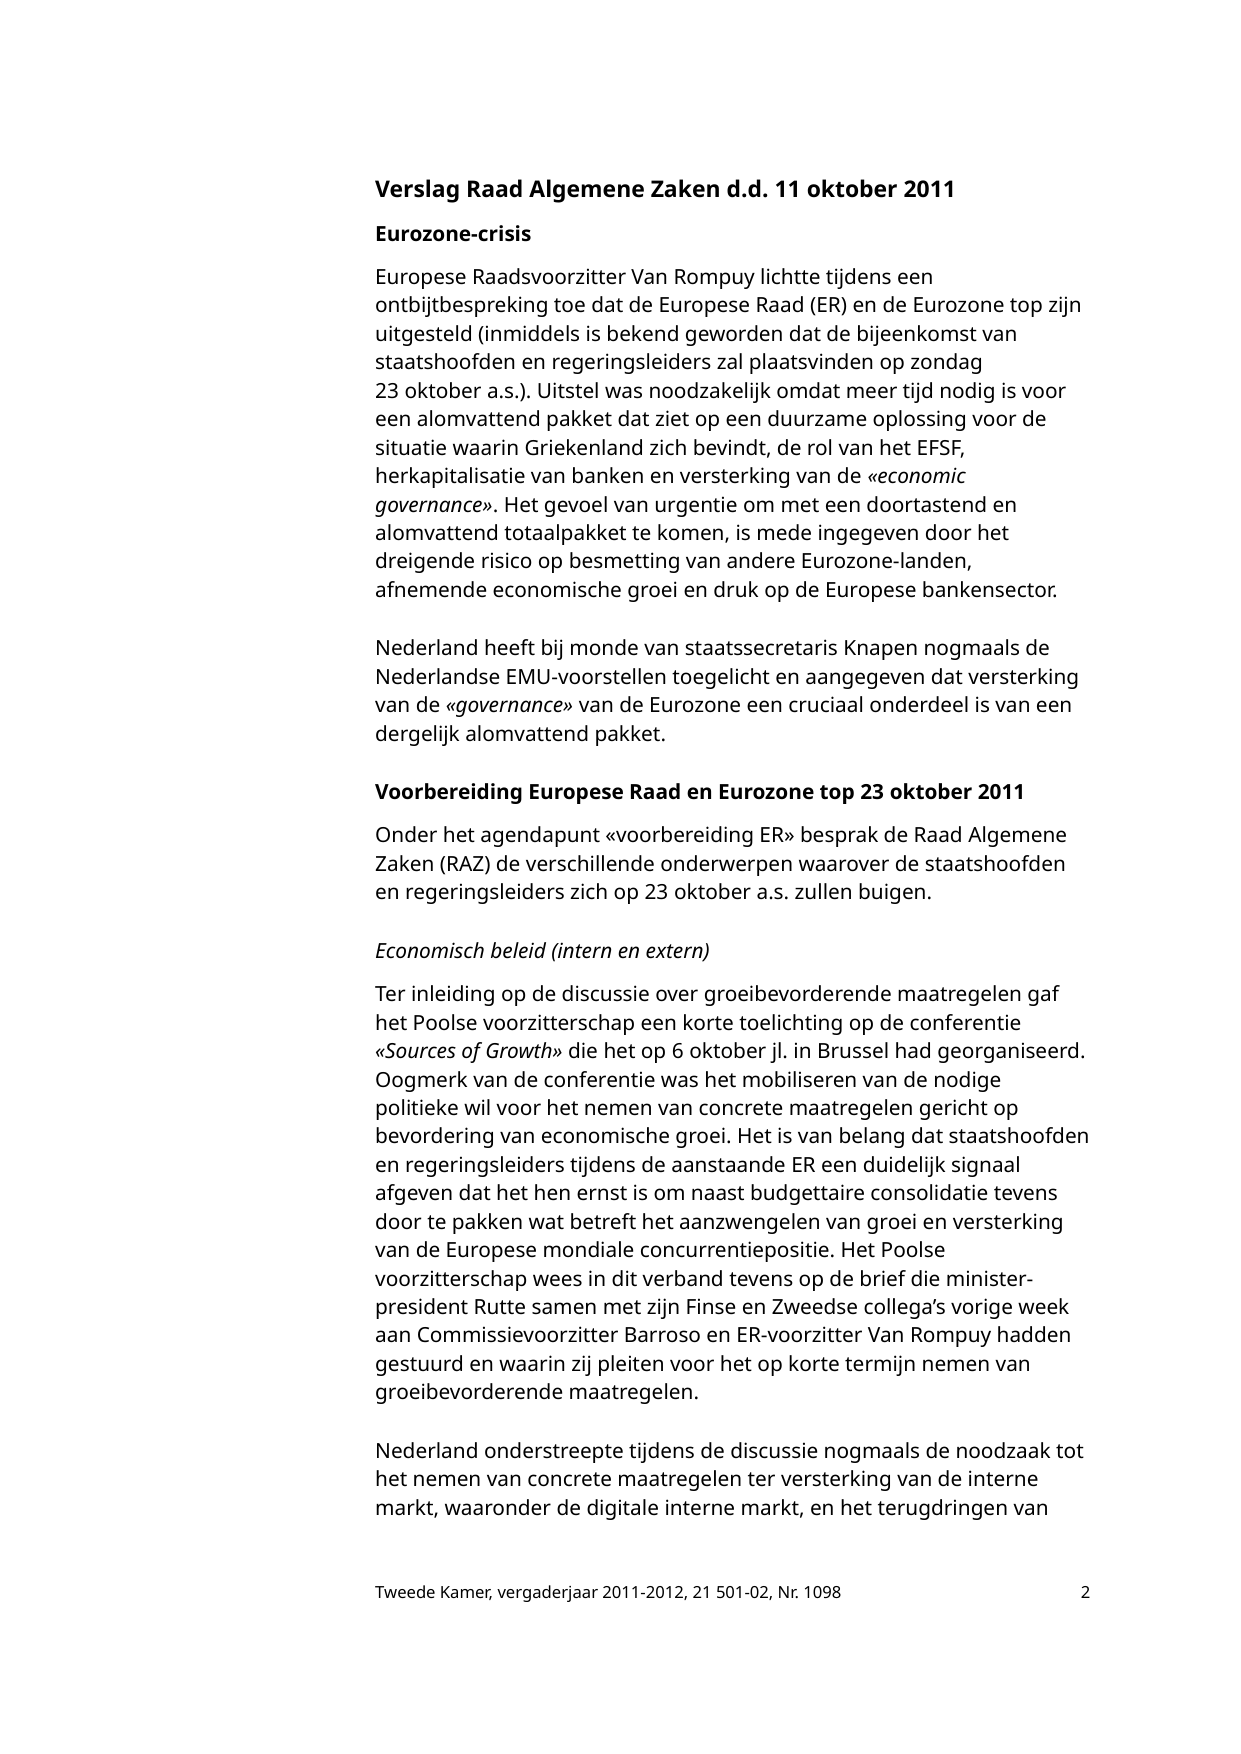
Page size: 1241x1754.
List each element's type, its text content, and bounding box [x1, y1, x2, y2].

subtitle Verslag Raad Algemene Zaken d.d. 11 oktober 2011 [375, 172, 1090, 204]
text Nederland onderstreepte tijdens de discussie nogmaals de noodzaak tot het nemen van concrete maatregelen ter versterking van de interne markt, waaronder de digitale interne markt, en het terugdringen van [375, 1436, 1090, 1521]
text Onder het agendapunt «voorbereiding ER» besprak de Raad Algemene Zaken (RAZ) de verschillende onderwerpen waarover de staatshoofden en regeringsleiders zich op 23 oktober a.s. zullen buigen. [375, 821, 1090, 906]
text Eurozone-crisis [375, 219, 1090, 247]
text Economisch beleid (intern en extern) [375, 936, 1090, 964]
text Nederland heeft bij monde van staatssecretaris Knapen nogmaals de Nederlandse EMU-voorstellen toegelicht en aangegeven dat versterking van de «governance» van de Eurozone een cruciaal onderdeel is van een dergelijk alomvattend pakket. [375, 633, 1090, 747]
text Ter inleiding op de discussie over groeibevorderende maatregelen gaf het Poolse voorzitterschap een korte toelichting op de conferentie «Sources of Growth» die het op 6 oktober jl. in Brussel had georganiseerd. Oogmerk van de conferentie was het mobiliseren van de nodige politieke wil voor het nemen van concrete maatregelen gericht op bevordering van economische groei. Het is van belang dat staatshoofden en regeringsleiders tijdens de aanstaande ER een duidelijk signaal afgeven dat het hen ernst is om naast budgettaire consolidatie tevens door te pakken wat betreft het aanzwengelen van groei en versterking van de Europese mondiale concurrentiepositie. Het Poolse voorzitterschap wees in dit verband tevens op de brief die minister-president Rutte samen met zijn Finse en Zweedse collega’s vorige week aan Commissievoorzitter Barroso en ER-voorzitter Van Rompuy hadden gestuurd en waarin zij pleiten voor het op korte termijn nemen van groeibevorderende maatregelen. [375, 979, 1090, 1406]
text Voorbereiding Europese Raad en Eurozone top 23 oktober 2011 [375, 777, 1090, 806]
text Europese Raadsvoorzitter Van Rompuy lichtte tijdens een ontbijtbespreking toe dat de Europese Raad (ER) en de Eurozone top zijn uitgesteld (inmiddels is bekend geworden dat de bijeenkomst van staatshoofden en regeringsleiders zal plaatsvinden op zondag 23 oktober a.s.). Uitstel was noodzakelijk omdat meer tijd nodig is voor een alomvattend pakket dat ziet op een duurzame oplossing voor de situatie waarin Griekenland zich bevindt, de rol van het EFSF, herkapitalisatie van banken en versterking van de «economic governance». Het gevoel van urgentie om met een doortastend en alomvattend totaalpakket te komen, is mede ingegeven door het dreigende risico op besmetting van andere Eurozone-landen, afnemende economische groei en druk op de Europese bankensector. [375, 262, 1090, 603]
